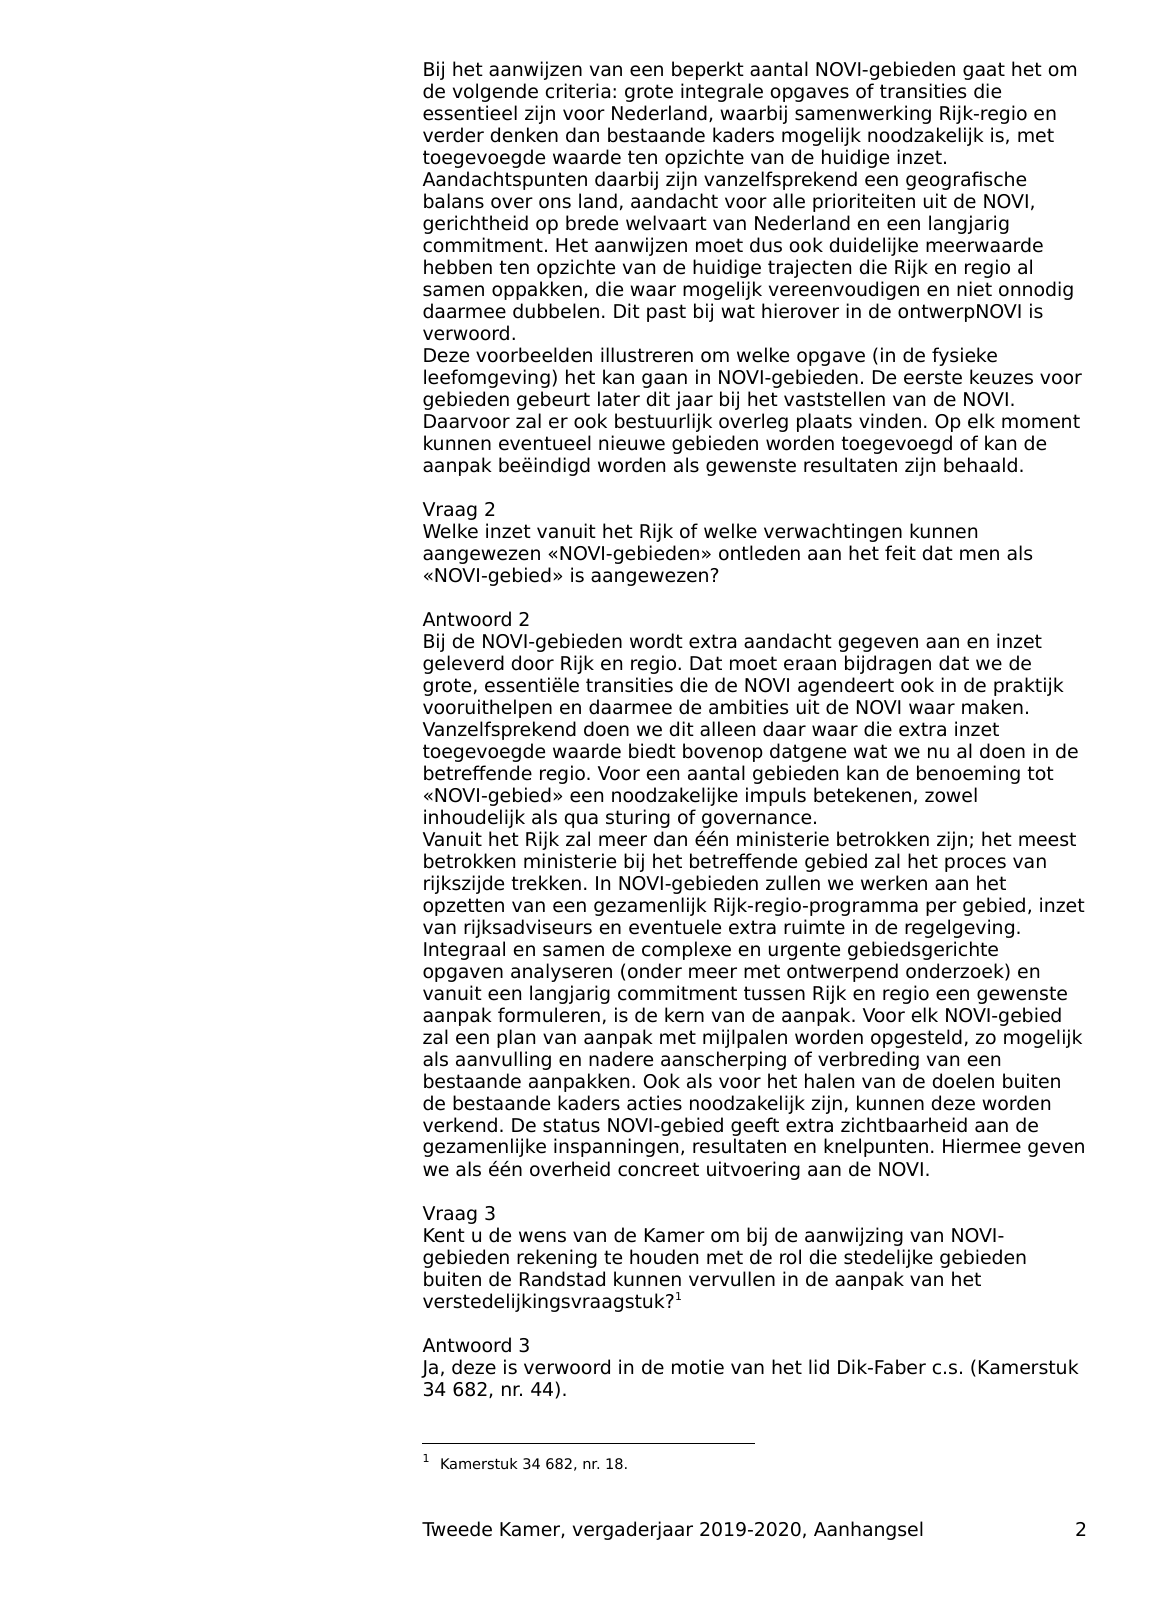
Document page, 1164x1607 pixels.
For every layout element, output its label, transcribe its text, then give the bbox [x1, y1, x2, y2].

text Vanuit het Rijk zal meer dan één ministerie betrokken zijn; het meest betrokken ministerie bij het betreffende gebied zal het proces van rijkszijde trekken. In NOVI-gebieden zullen we werken aan het opzetten van een gezamenlijk Rijk-regio-programma per gebied, inzet van rijksadviseurs en eventuele extra ruimte in de regelgeving. Integraal en samen de complexe en urgente gebiedsgerichte opgaven analyseren (onder meer met ontwerpend onderzoek) en vanuit een langjarig commitment tussen Rijk en regio een gewenste aanpak formuleren, is de kern van de aanpak. Voor elk NOVI-gebied zal een plan van aanpak met mijlpalen worden opgesteld, zo mogelijk als aanvulling en nadere aanscherping of verbreding van een bestaande aanpakken. Ook als voor het halen van de doelen buiten de bestaande kaders acties noodzakelijk zijn, kunnen deze worden verkend. De status NOVI-gebied geeft extra zichtbaarheid aan de gezamenlijke inspanningen, resultaten en knelpunten. Hiermee geven we als één overheid concreet uitvoering aan de NOVI. [422, 829, 1087, 1180]
text Welke inzet vanuit het Rijk of welke verwachtingen kunnen aangewezen «NOVI-gebieden» ontleden aan het feit dat men als «NOVI-gebied» is aangewezen? [422, 521, 1087, 587]
text Deze voorbeelden illustreren om welke opgave (in de fysieke leefomgeving) het kan gaan in NOVI-gebieden. De eerste keuzes voor gebieden gebeurt later dit jaar bij het vaststellen van de NOVI. Daarvoor zal er ook bestuurlijk overleg plaats vinden. Op elk moment kunnen eventueel nieuwe gebieden worden toegevoegd of kan de aanpak beëindigd worden als gewenste resultaten zijn behaald. [422, 345, 1087, 477]
text Vraag 2 [422, 499, 1087, 521]
text Antwoord 2 [422, 609, 1087, 631]
text Bij de NOVI-gebieden wordt extra aandacht gegeven aan en inzet geleverd door Rijk en regio. Dat moet eraan bijdragen dat we de grote, essentiële transities die de NOVI agendeert ook in de praktijk vooruithelpen en daarmee de ambities uit de NOVI waar maken. Vanzelfsprekend doen we dit alleen daar waar die extra inzet toegevoegde waarde biedt bovenop datgene wat we nu al doen in de betreffende regio. Voor een aantal gebieden kan de benoeming tot «NOVI-gebied» een noodzakelijke impuls betekenen, zowel inhoudelijk als qua sturing of governance. [422, 631, 1087, 829]
text Bij het aanwijzen van een beperkt aantal NOVI-gebieden gaat het om de volgende criteria: grote integrale opgaves of transities die essentieel zijn voor Nederland, waarbij samenwerking Rijk-regio en verder denken dan bestaande kaders mogelijk noodzakelijk is, met toegevoegde waarde ten opzichte van de huidige inzet. Aandachtspunten daarbij zijn vanzelfsprekend een geografische balans over ons land, aandacht voor alle prioriteiten uit de NOVI, gerichtheid op brede welvaart van Nederland en een langjarig commitment. Het aanwijzen moet dus ook duidelijke meerwaarde hebben ten opzichte van de huidige trajecten die Rijk en regio al samen oppakken, die waar mogelijk vereenvoudigen en niet onnodig daarmee dubbelen. Dit past bij wat hierover in de ontwerpNOVI is verwoord. [422, 59, 1087, 345]
text Kent u de wens van de Kamer om bij de aanwijzing van NOVI-gebieden rekening te houden met de rol die stedelijke gebieden buiten de Randstad kunnen vervullen in de aanpak van het verstedelijkingsvraagstuk? [422, 1224, 1087, 1312]
text Vraag 3 [422, 1203, 1087, 1224]
text Kamerstuk 34 682, nr. 18. [422, 1452, 1087, 1474]
text Ja, deze is verwoord in de motie van het lid Dik-Faber c.s. (Kamerstuk 34 682, nr. 44). [422, 1357, 1087, 1401]
text Antwoord 3 [422, 1335, 1087, 1357]
